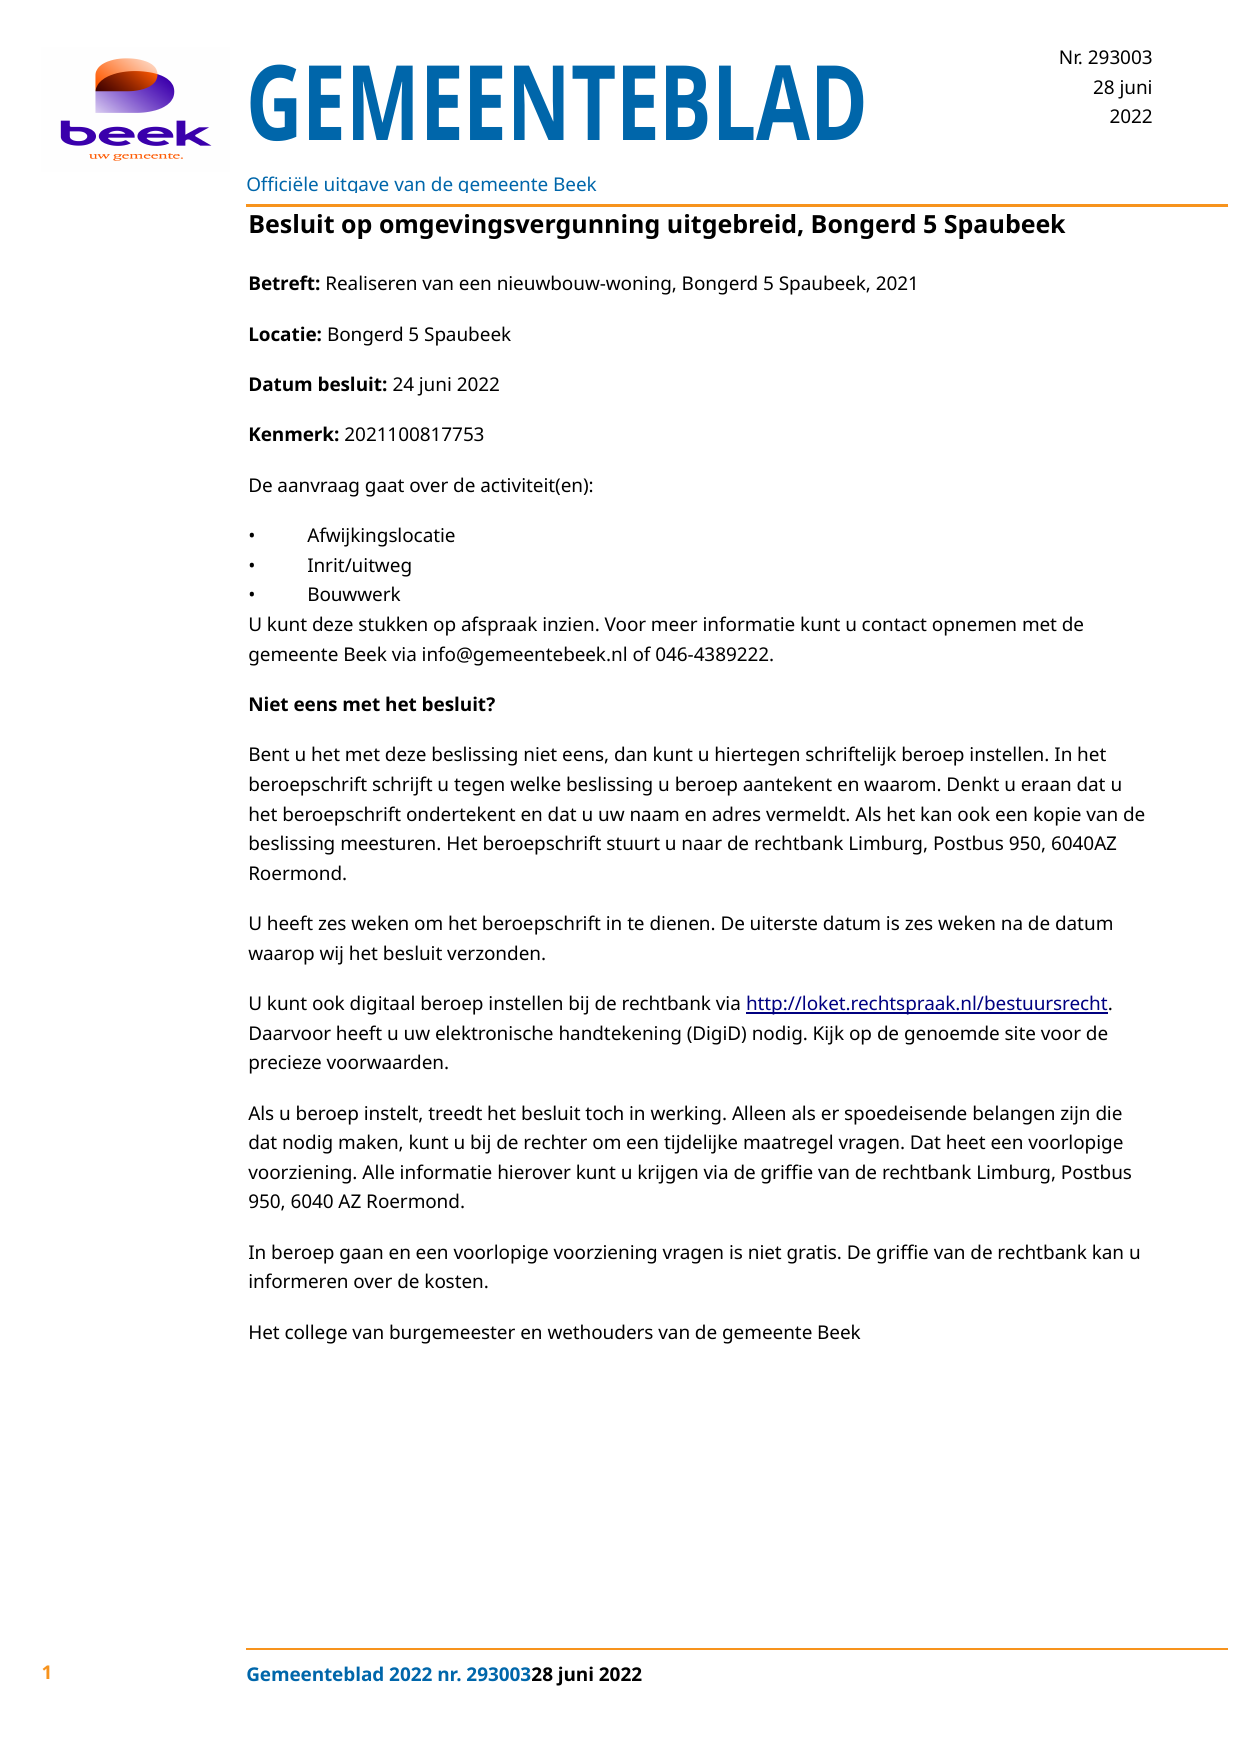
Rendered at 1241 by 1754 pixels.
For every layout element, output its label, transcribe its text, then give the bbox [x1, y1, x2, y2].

text Betreft: Realiseren van een nieuwbouw-woning, Bongerd 5 Spaubeek, 2021 [248, 270, 1152, 296]
text De aanvraag gaat over de activiteit(en): [248, 472, 1152, 498]
picture [41, 47, 231, 172]
text Bent u het met deze beslissing niet eens, dan kunt u hiertegen schriftelijk beroep instellen. In het beroepschrift schrijft u tegen welke beslissing u beroep aantekent en waarom. Denkt u eraan dat u het beroepschrift ondertekent en dat u uw naam en adres vermeldt. Als het kan ook een kopie van de beslissing meesturen. Het beroepschrift stuurt u naar de rechtbank Limburg, Postbus 950, 6040AZ Roermond. [248, 742, 1152, 886]
text Locatie: Bongerd 5 Spaubeek [248, 321, 1152, 346]
text Kenmerk: 2021100817753 [248, 422, 1152, 447]
text Datum besluit: 24 juni 2022 [248, 371, 1152, 397]
text U heeft zes weken om het beroepschrift in te dienen. De uiterste datum is zes weken na de datum waarop wij het besluit verzonden. [248, 910, 1152, 966]
list Afwijkingslocatie [248, 522, 1152, 548]
text Als u beroep instelt, treedt het besluit toch in werking. Alleen als er spoedeisende belangen zijn die dat nodig maken, kunt u bij de rechter om een tijdelijke maatregel vragen. Dat heet een voorlopige voorziening. Alle informatie hierover kunt u krijgen via de griffie van de rechtbank Limburg, Postbus 950, 6040 AZ Roermond. [248, 1100, 1152, 1214]
list Bouwwerk [248, 582, 1152, 607]
text Het college van burgemeester en wethouders van de gemeente Beek [248, 1319, 1152, 1345]
text Besluit op omgevingsvergunning uitgebreid, Bongerd 5 Spaubeek [248, 207, 1152, 241]
text U kunt ook digitaal beroep instellen bij de rechtbank via http://loket.rechtspraak.nl/bestuursrecht. Daarvoor heeft u uw elektronische handtekening (DigiD) nodig. Kijk op de genoemde site voor de precieze voorwaarden. [248, 990, 1152, 1075]
text U kunt deze stukken op afspraak inzien. Voor meer informatie kunt u contact opnemen met de gemeente Beek via info@gemeentebeek.nl of 046-4389222. [248, 611, 1152, 666]
text In beroep gaan en een voorlopige voorziening vragen is niet gratis. De griffie van de rechtbank kan u informeren over de kosten. [248, 1239, 1152, 1294]
text Niet eens met het besluit? [248, 691, 1152, 717]
list Inrit/uitweg [248, 552, 1152, 578]
